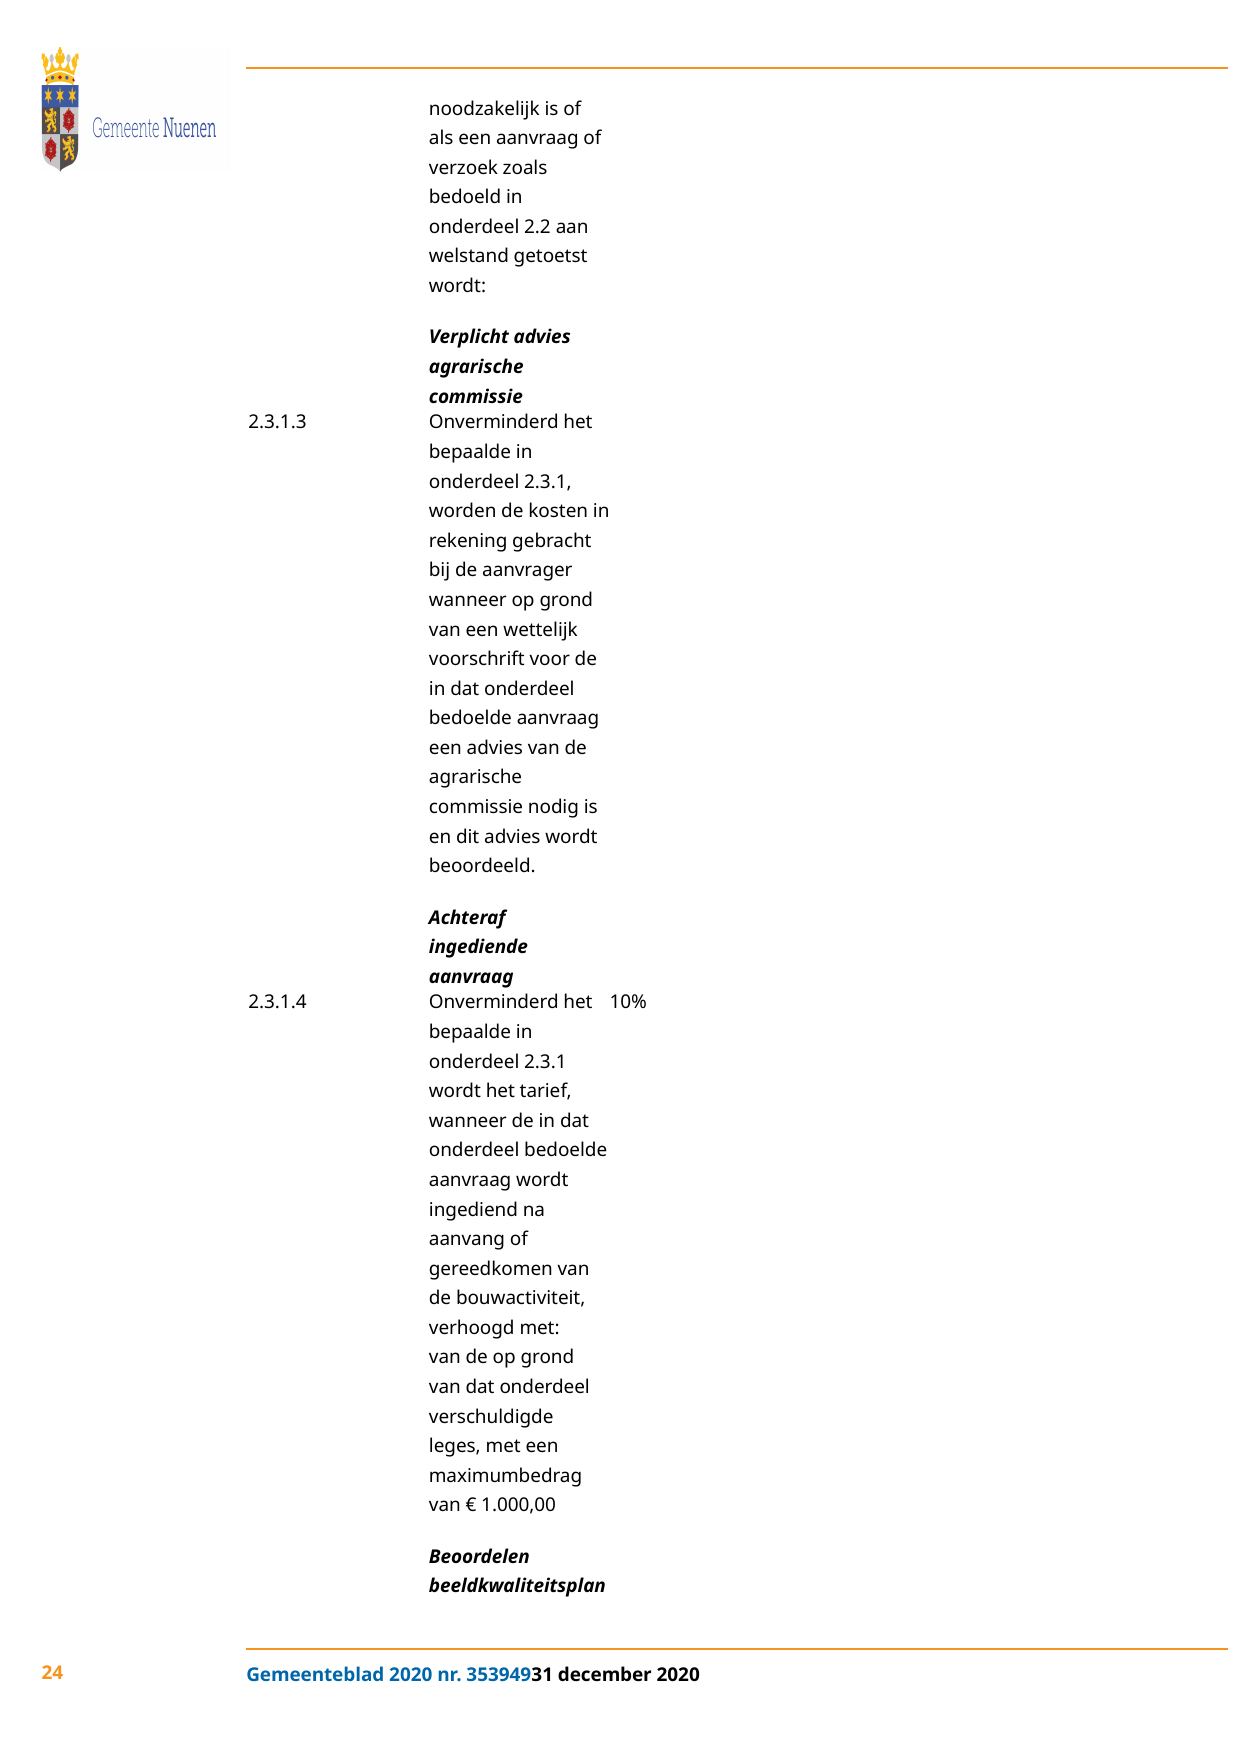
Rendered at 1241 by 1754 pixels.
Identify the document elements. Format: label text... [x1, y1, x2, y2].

table_cell [248, 1543, 429, 1598]
table_cell [248, 298, 429, 324]
table_cell [248, 878, 429, 904]
table_cell [609, 298, 790, 324]
table_cell [609, 1543, 790, 1598]
table_cell [609, 95, 790, 298]
table_cell [248, 904, 429, 989]
table_cell [609, 409, 790, 878]
table_cell Achteraf ingediende aanvraag [429, 904, 609, 989]
table_cell [609, 878, 790, 904]
table_cell noodzakelijk is of als een aanvraag of verzoek zoals bedoeld in onderdeel 2.2 aan welstand getoetst wordt: [429, 95, 609, 298]
table_cell Verplicht advies agrarische commissie [429, 324, 609, 409]
table_cell [609, 324, 790, 409]
table_cell Onverminderd het bepaalde in onderdeel 2.3.1 wordt het tarief, wanneer de in dat onderdeel bedoelde aanvraag wordt ingediend na aanvang of gereedkomen van de bouwactiviteit, verhoogd met: van de op grond van dat onderdeel verschuldigde leges, met een maximumbedrag van € 1.000,00 [429, 989, 609, 1517]
table_cell [248, 95, 429, 298]
table_cell 2.3.1.3 [248, 409, 429, 878]
table_cell 10% [609, 989, 790, 1517]
table_cell [248, 324, 429, 409]
table_cell [248, 1518, 429, 1543]
table_cell [609, 904, 790, 989]
table_cell Onverminderd het bepaalde in onderdeel 2.3.1, worden de kosten in rekening gebracht bij de aanvrager wanneer op grond van een wettelijk voorschrift voor de in dat onderdeel bedoelde aanvraag een advies van de agrarische commissie nodig is en dit advies wordt beoordeeld. [429, 409, 609, 878]
table_cell [429, 298, 609, 324]
table_cell [609, 1518, 790, 1543]
table_cell [429, 1518, 609, 1543]
table_cell 2.3.1.4 [248, 989, 429, 1517]
picture [41, 47, 231, 172]
table_cell Beoordelen beeldkwaliteitsplan [429, 1543, 609, 1598]
table_cell [429, 878, 609, 904]
